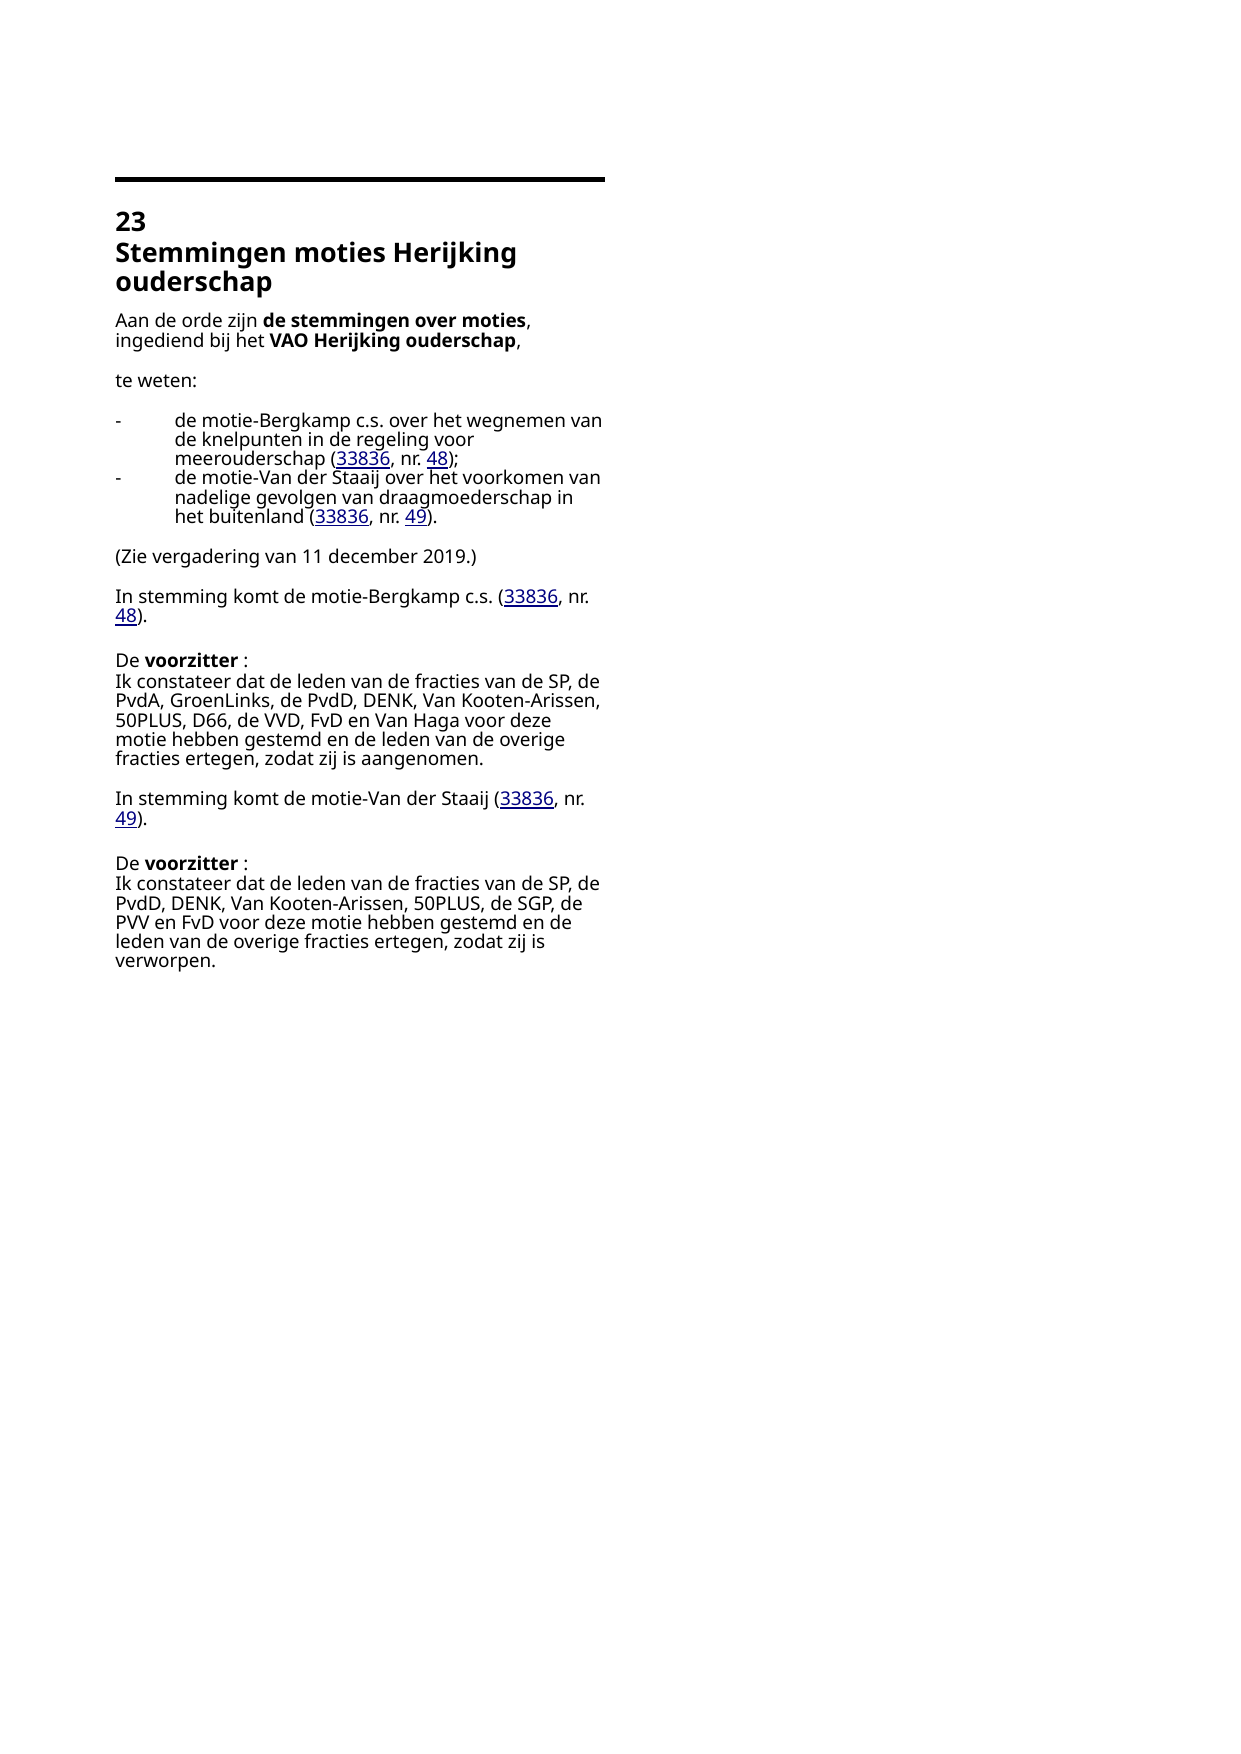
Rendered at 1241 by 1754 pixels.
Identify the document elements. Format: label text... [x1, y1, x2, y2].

text In stemming komt de motie-Bergkamp c.s. (33836, nr. 48). [115, 588, 605, 627]
text In stemming komt de motie-Van der Staaij (33836, nr. 49). [115, 790, 605, 829]
text Ik constateer dat de leden van de fracties van de SP, de PvdA, GroenLinks, de PvdD, DENK, Van Kooten-Arissen, 50PLUS, D66, de VVD, FvD en Van Haga voor deze motie hebben gestemd en de leden van de overige fracties ertegen, zodat zij is aangenomen. [115, 673, 605, 769]
text Aan de orde zijn de stemmingen over moties, ingediend bij het VAO Herijking ouderschap, [115, 312, 605, 351]
text te weten: [115, 372, 605, 391]
text Ik constateer dat de leden van de fracties van de SP, de PvdD, DENK, Van Kooten-Arissen, 50PLUS, de SGP, de PVV en FvD voor deze motie hebben gestemd en de leden van de overige fracties ertegen, zodat zij is verworpen. [115, 875, 605, 972]
list de motie-Van der Staaij over het voorkomen van nadelige gevolgen van draagmoederschap in het buitenland (33836, nr. 49). [115, 469, 605, 527]
text (Zie vergadering van 11 december 2019.) [115, 548, 605, 567]
text 23 [115, 203, 605, 239]
list de motie-Bergkamp c.s. over het wegnemen van de knelpunten in de regeling voor meerouderschap (33836, nr. 48); [115, 412, 605, 469]
text De voorzitter : [115, 647, 605, 673]
text De voorzitter : [115, 850, 605, 875]
text Stemmingen moties Herijking ouderschap [115, 239, 605, 312]
